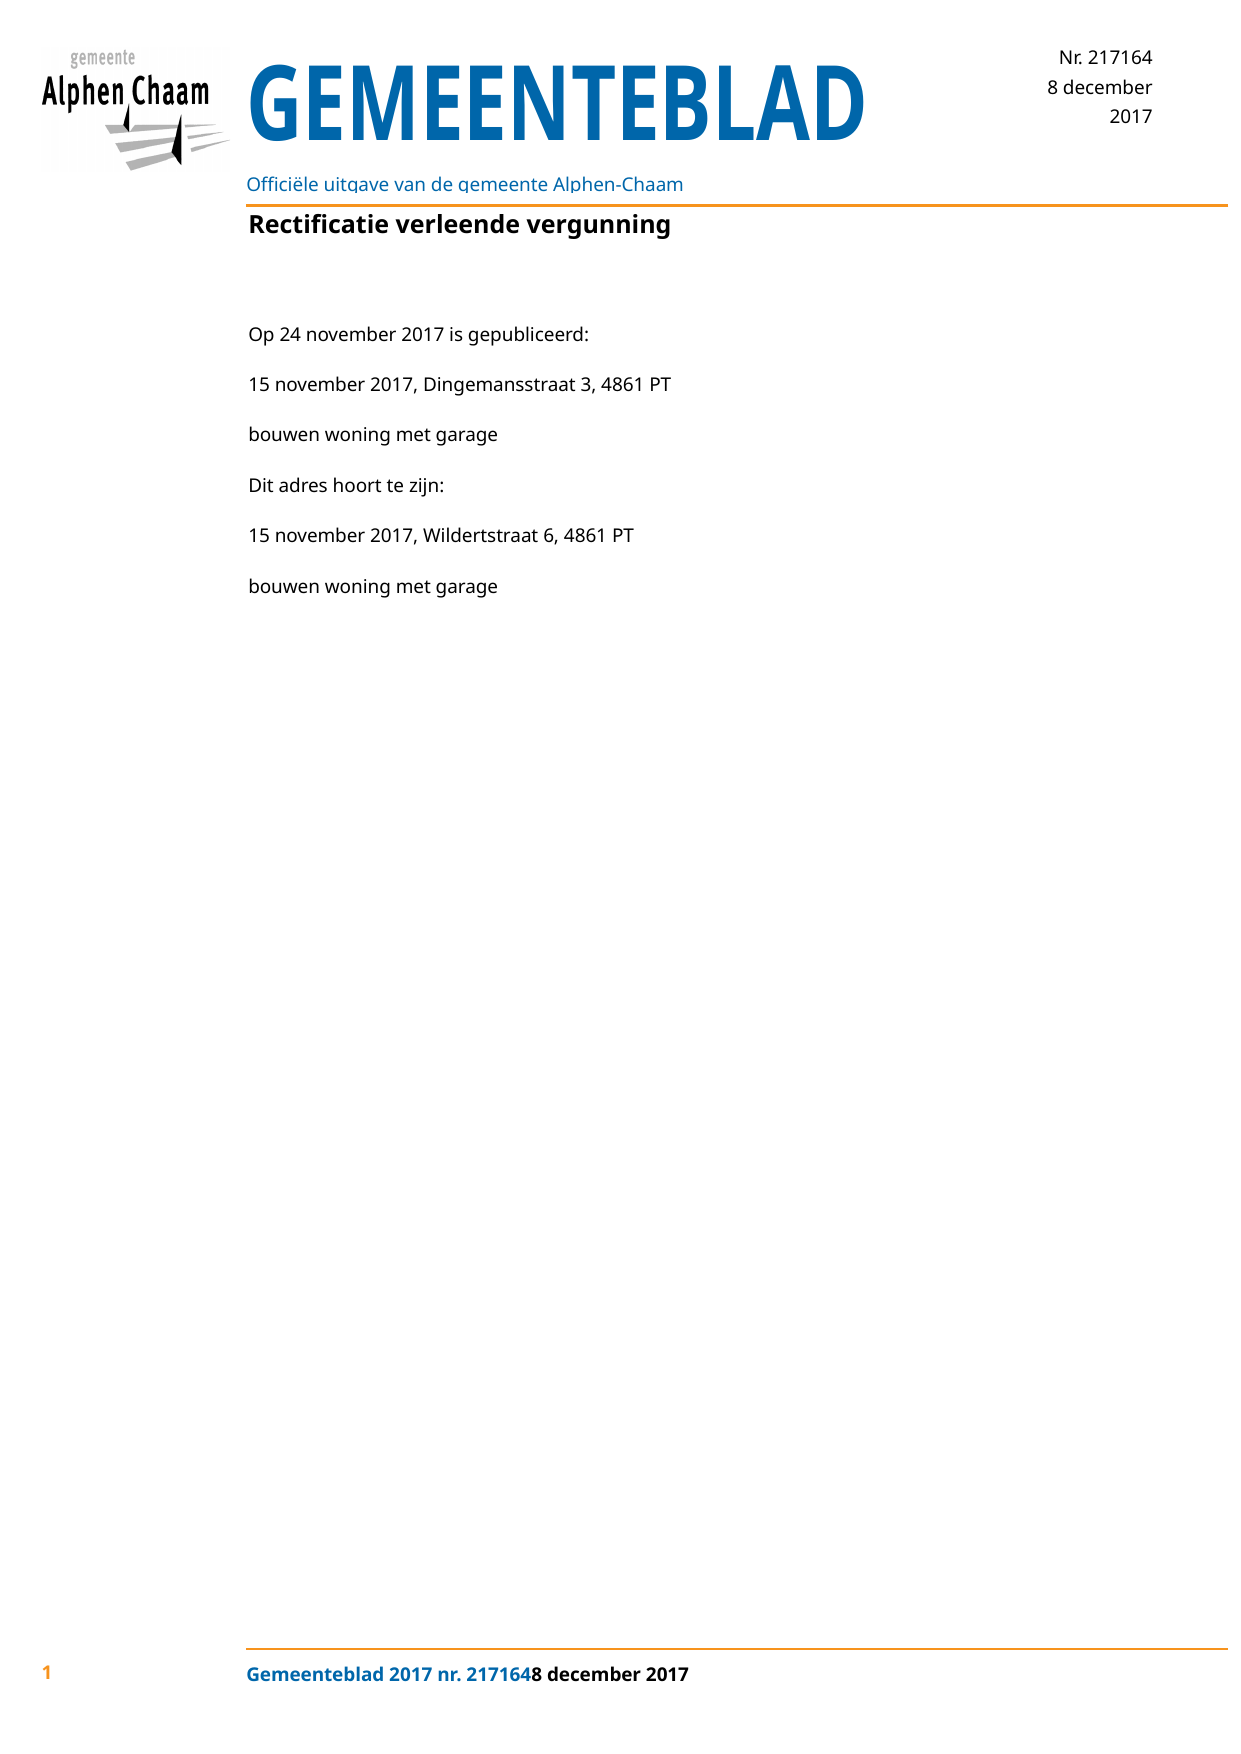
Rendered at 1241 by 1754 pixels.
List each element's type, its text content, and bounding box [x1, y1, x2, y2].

text 15 november 2017, Dingemansstraat 3, 4861 PT [248, 371, 1152, 397]
text bouwen woning met garage [248, 573, 1152, 598]
picture [41, 47, 231, 172]
text Dit adres hoort te zijn: [248, 472, 1152, 498]
text Rectificatie verleende vergunning [248, 207, 1152, 241]
text 15 november 2017, Wildertstraat 6, 4861 PT [248, 522, 1152, 548]
text Op 24 november 2017 is gepubliceerd: [248, 321, 1152, 346]
text bouwen woning met garage [248, 422, 1152, 447]
